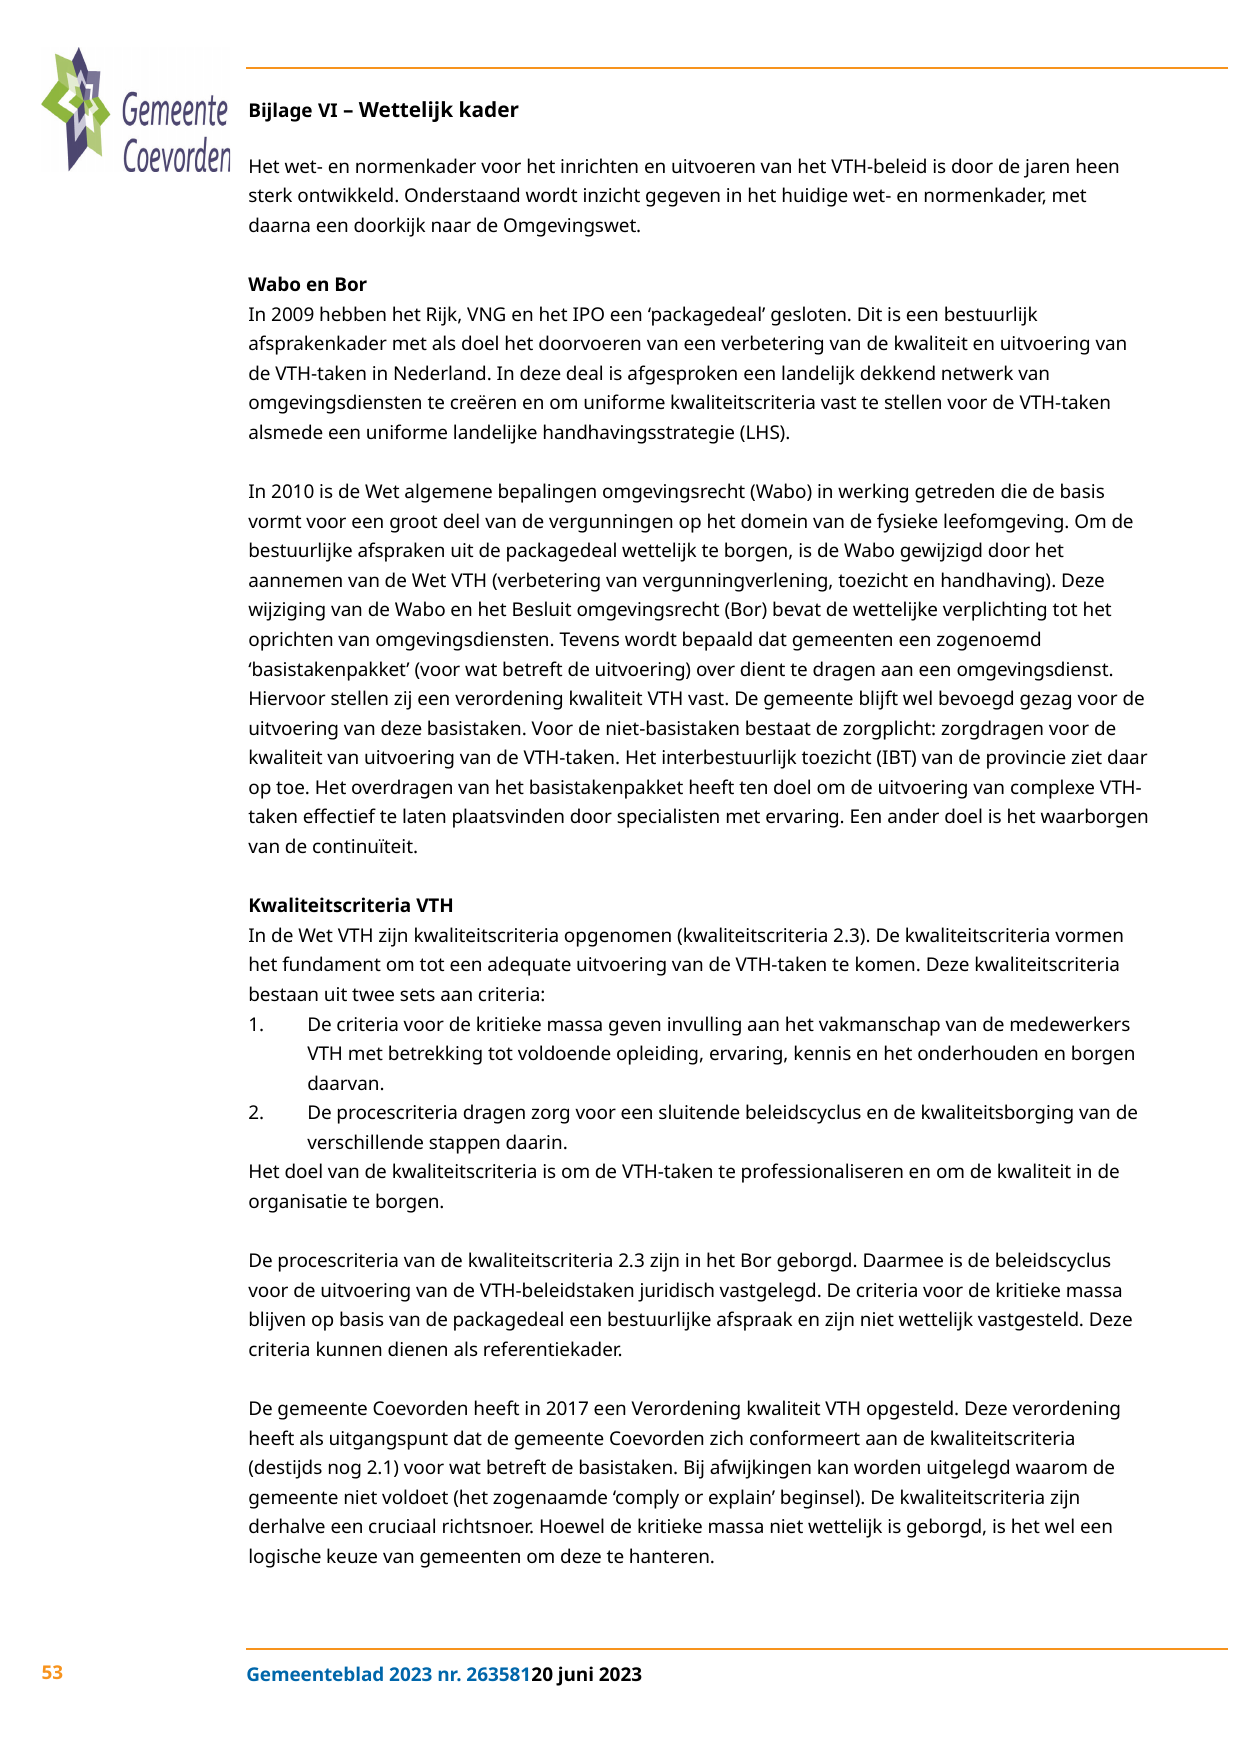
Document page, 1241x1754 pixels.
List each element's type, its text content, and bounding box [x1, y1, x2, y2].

text In de Wet VTH zijn kwaliteitscriteria opgenomen (kwaliteitscriteria 2.3). De kwaliteitscriteria vormen het fundament om tot een adequate uitvoering van de VTH-taken te komen. Deze kwaliteitscriteria bestaan uit twee sets aan criteria: [248, 922, 1152, 1007]
picture [41, 47, 231, 172]
text In 2009 hebben het Rijk, VNG en het IPO een ‘packagedeal’ gesloten. Dit is een bestuurlijk afsprakenkader met als doel het doorvoeren van een verbetering van de kwaliteit en uitvoering van de VTH-taken in Nederland. In deze deal is afgesproken een landelijk dekkend netwerk van omgevingsdiensten te creëren en om uniforme kwaliteitscriteria vast te stellen voor de VTH-taken alsmede een uniforme landelijke handhavingsstrategie (LHS). [248, 301, 1152, 445]
text Wabo en Bor [248, 271, 1152, 297]
text Kwaliteitscriteria VTH [248, 892, 1152, 918]
text Het wet- en normenkader voor het inrichten en uitvoeren van het VTH-beleid is door de jaren heen sterk ontwikkeld. Onderstaand wordt inzicht gegeven in het huidige wet- en normenkader, met daarna een doorkijk naar de Omgevingswet. [248, 153, 1152, 238]
text Bijlage VI – Wettelijk kader [248, 95, 1152, 123]
text De gemeente Coevorden heeft in 2017 een Verordening kwaliteit VTH opgesteld. Deze verordening heeft als uitgangspunt dat de gemeente Coevorden zich conformeert aan de kwaliteitscriteria (destijds nog 2.1) voor wat betreft de basistaken. Bij afwijkingen kan worden uitgelegd waarom de gemeente niet voldoet (het zogenaamde ‘comply or explain’ beginsel). De kwaliteitscriteria zijn derhalve een cruciaal richtsnoer. Hoewel de kritieke massa niet wettelijk is geborgd, is het wel een logische keuze van gemeenten om deze te hanteren. [248, 1395, 1152, 1569]
list De criteria voor de kritieke massa geven invulling aan het vakmanschap van de medewerkers VTH met betrekking tot voldoende opleiding, ervaring, kennis en het onderhouden en borgen daarvan. [248, 1011, 1152, 1096]
text In 2010 is de Wet algemene bepalingen omgevingsrecht (Wabo) in werking getreden die de basis vormt voor een groot deel van de vergunningen op het domein van de fysieke leefomgeving. Om de bestuurlijke afspraken uit de packagedeal wettelijk te borgen, is de Wabo gewijzigd door het aannemen van de Wet VTH (verbetering van vergunningverlening, toezicht en handhaving). Deze wijziging van de Wabo en het Besluit omgevingsrecht (Bor) bevat de wettelijke verplichting tot het oprichten van omgevingsdiensten. Tevens wordt bepaald dat gemeenten een zogenoemd ‘basistakenpakket’ (voor wat betreft de uitvoering) over dient te dragen aan een omgevingsdienst. Hiervoor stellen zij een verordening kwaliteit VTH vast. De gemeente blijft wel bevoegd gezag voor de uitvoering van deze basistaken. Voor de niet-basistaken bestaat de zorgplicht: zorgdragen voor de kwaliteit van uitvoering van de VTH-taken. Het interbestuurlijk toezicht (IBT) van de provincie ziet daar op toe. Het overdragen van het basistakenpakket heeft ten doel om de uitvoering van complexe VTH-taken effectief te laten plaatsvinden door specialisten met ervaring. Een ander doel is het waarborgen van de continuïteit. [248, 478, 1152, 859]
list De procescriteria dragen zorg voor een sluitende beleidscyclus en de kwaliteitsborging van de verschillende stappen daarin. [248, 1099, 1152, 1155]
text De procescriteria van de kwaliteitscriteria 2.3 zijn in het Bor geborgd. Daarmee is de beleidscyclus voor de uitvoering van de VTH-beleidstaken juridisch vastgelegd. De criteria voor de kritieke massa blijven op basis van de packagedeal een bestuurlijke afspraak en zijn niet wettelijk vastgesteld. Deze criteria kunnen dienen als referentiekader. [248, 1247, 1152, 1362]
text Het doel van de kwaliteitscriteria is om de VTH-taken te professionaliseren en om de kwaliteit in de organisatie te borgen. [248, 1159, 1152, 1214]
